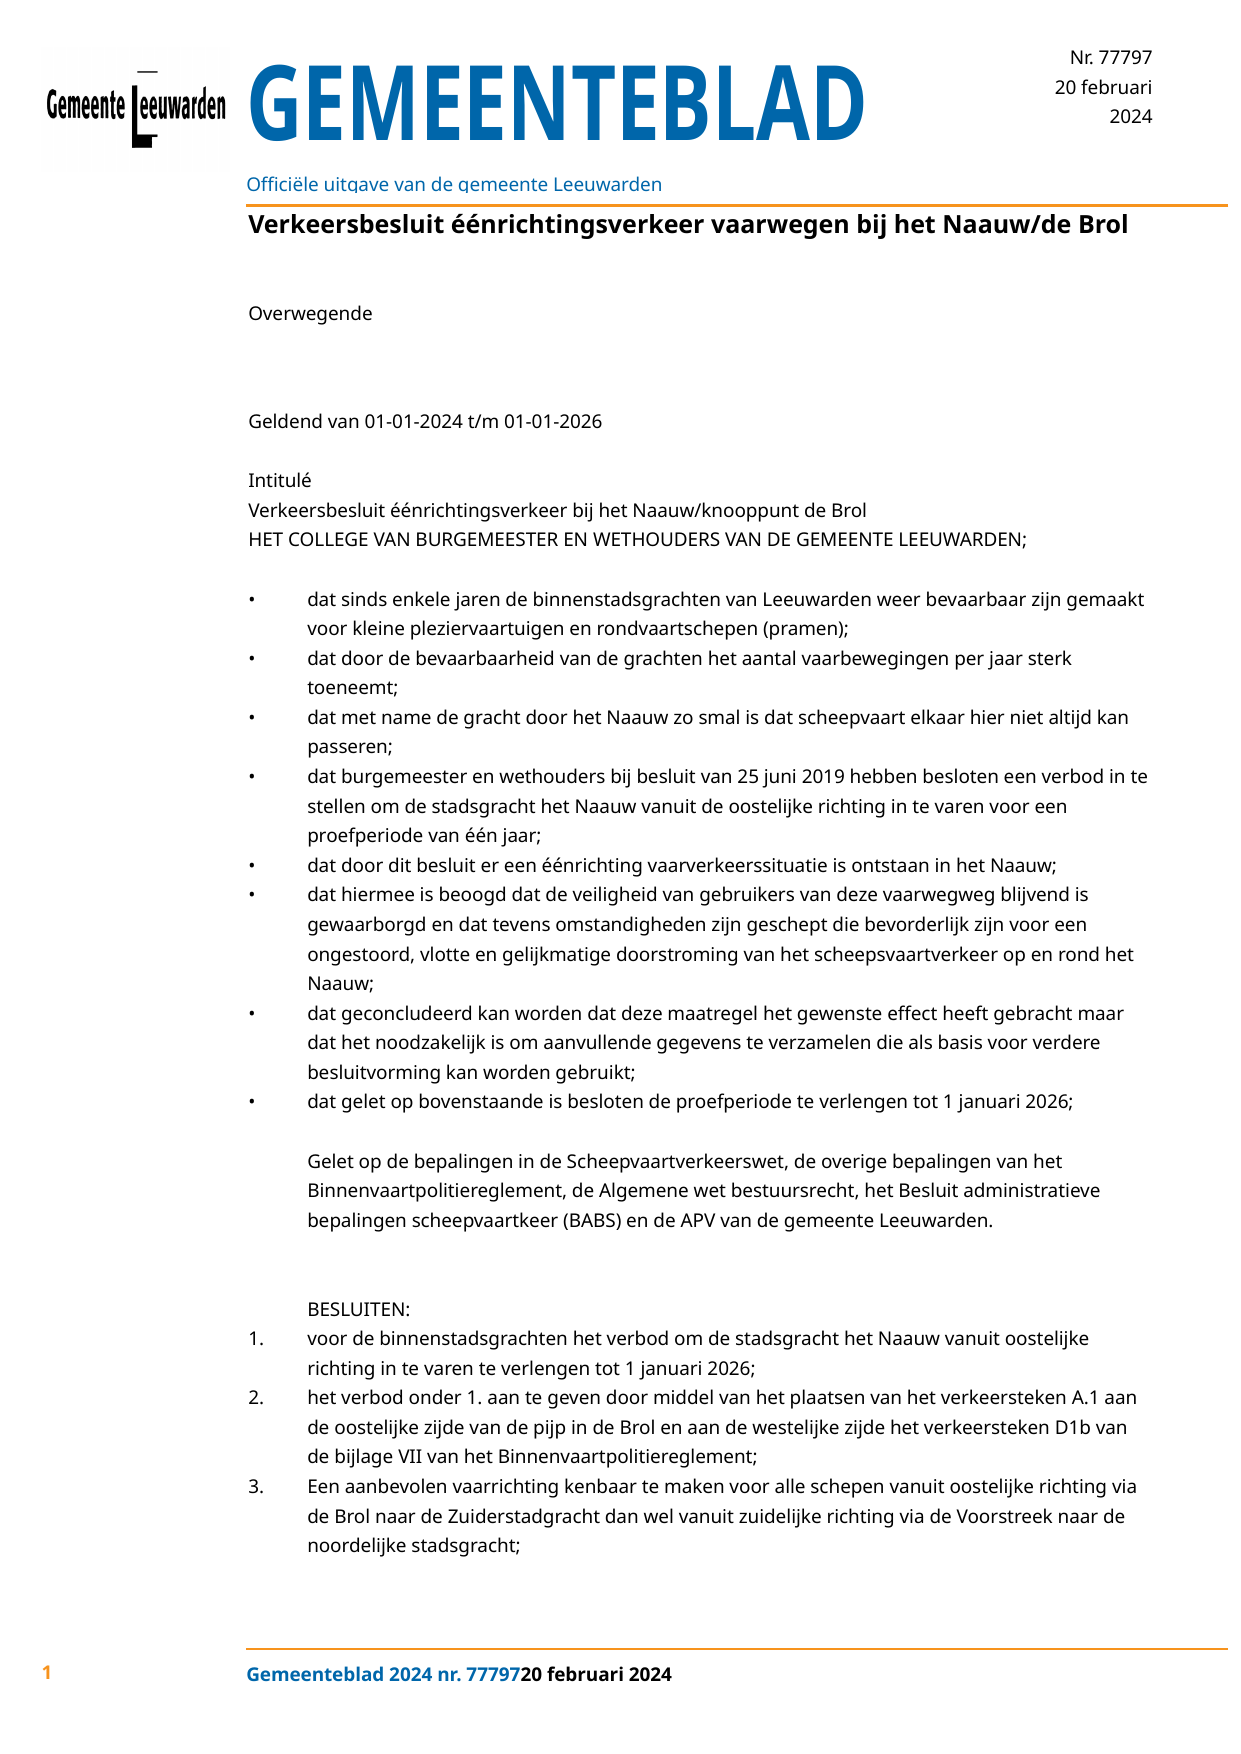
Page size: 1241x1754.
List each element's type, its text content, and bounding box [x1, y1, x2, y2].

list dat geconcludeerd kan worden dat deze maatregel het gewenste effect heeft gebracht maar dat het noodzakelijk is om aanvullende gegevens te verzamelen die als basis voor verdere besluitvorming kan worden gebruikt; [248, 1000, 1152, 1085]
list BESLUITEN: [248, 1296, 1152, 1322]
text HET COLLEGE VAN BURGEMEESTER EN WETHOUDERS VAN DE GEMEENTE LEEUWARDEN; [248, 527, 1152, 552]
text Verkeersbesluit éénrichtingsverkeer bij het Naauw/knooppunt de Brol [248, 497, 1152, 523]
list dat door de bevaarbaarheid van de grachten het aantal vaarbewegingen per jaar sterk toeneemt; [248, 645, 1152, 700]
text Overwegende [248, 300, 1152, 326]
list dat sinds enkele jaren de binnenstadsgrachten van Leeuwarden weer bevaarbaar zijn gemaakt voor kleine pleziervaartuigen en rondvaartschepen (pramen); [248, 586, 1152, 641]
list voor de binnenstadsgrachten het verbod om de stadsgracht het Naauw vanuit oostelijke richting in te varen te verlengen tot 1 januari 2026; [248, 1325, 1152, 1381]
list Een aanbevolen vaarrichting kenbaar te maken voor alle schepen vanuit oostelijke richting via de Brol naar de Zuiderstadgracht dan wel vanuit zuidelijke richting via de Voorstreek naar de noordelijke stadsgracht; [248, 1473, 1152, 1558]
text Intitulé [248, 467, 1152, 493]
list dat door dit besluit er een éénrichting vaarverkeerssituatie is ontstaan in het Naauw; [248, 852, 1152, 878]
list het verbod onder 1. aan te geven door middel van het plaatsen van het verkeersteken A.1 aan de oostelijke zijde van de pijp in de Brol en aan de westelijke zijde het verkeersteken D1b van de bijlage VII van het Binnenvaartpolitiereglement; [248, 1384, 1152, 1469]
text Geldend van 01-01-2024 t/m 01-01-2026 [248, 408, 1152, 434]
list dat burgemeester en wethouders bij besluit van 25 juni 2019 hebben besloten een verbod in te stellen om de stadsgracht het Naauw vanuit de oostelijke richting in te varen voor een proefperiode van één jaar; [248, 763, 1152, 848]
list dat hiermee is beoogd dat de veiligheid van gebruikers van deze vaarwegweg blijvend is gewaarborgd en dat tevens omstandigheden zijn geschept die bevorderlijk zijn voor een ongestoord, vlotte en gelijkmatige doorstroming van het scheepsvaartverkeer op en rond het Naauw; [248, 882, 1152, 996]
text Verkeersbesluit éénrichtingsverkeer vaarwegen bij het Naauw/de Brol [248, 207, 1152, 241]
list Gelet op de bepalingen in de Scheepvaartverkeerswet, de overige bepalingen van het Binnenvaartpolitiereglement, de Algemene wet bestuursrecht, het Besluit administratieve bepalingen scheepvaartkeer (BABS) en de APV van de gemeente Leeuwarden. [248, 1148, 1152, 1233]
list dat met name de gracht door het Naauw zo smal is dat scheepvaart elkaar hier niet altijd kan passeren; [248, 704, 1152, 759]
list dat gelet op bovenstaande is besloten de proefperiode te verlengen tot 1 januari 2026; [248, 1089, 1152, 1114]
picture [41, 47, 231, 172]
